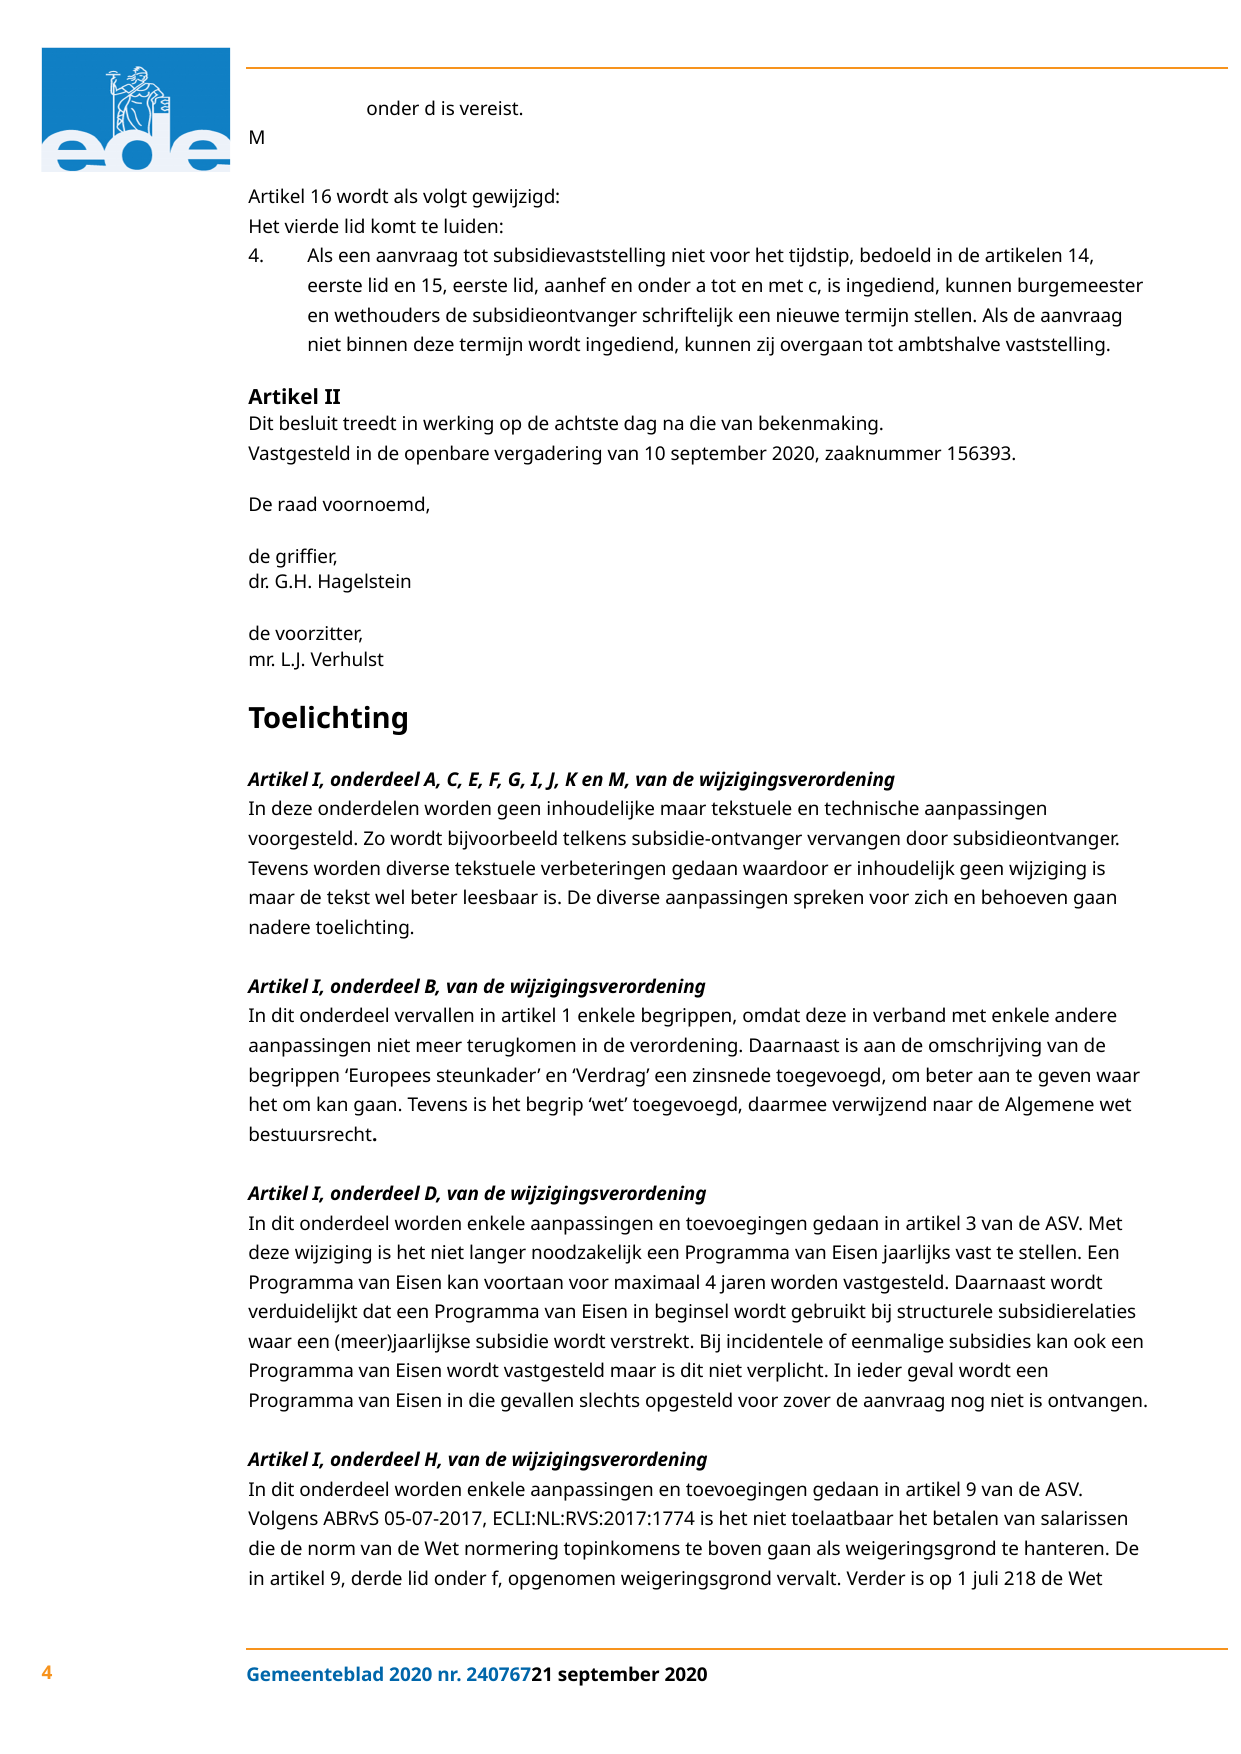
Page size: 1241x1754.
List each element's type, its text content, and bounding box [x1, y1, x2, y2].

text In dit onderdeel worden enkele aanpassingen en toevoegingen gedaan in artikel 3 van de ASV. Met deze wijziging is het niet langer noodzakelijk een Programma van Eisen jaarlijks vast te stellen. Een Programma van Eisen kan voortaan voor maximaal 4 jaren worden vastgesteld. Daarnaast wordt verduidelijkt dat een Programma van Eisen in beginsel wordt gebruikt bij structurele subsidierelaties waar een (meer)jaarlijkse subsidie wordt verstrekt. Bij incidentele of eenmalige subsidies kan ook een Programma van Eisen wordt vastgesteld maar is dit niet verplicht. In ieder geval wordt een Programma van Eisen in die gevallen slechts opgesteld voor zover de aanvraag nog niet is ontvangen. [248, 1210, 1152, 1413]
text mr. L.J. Verhulst [248, 646, 1152, 671]
list onder d is vereist. [307, 95, 1152, 121]
text Dit besluit treedt in werking op de achtste dag na die van bekenmaking. [248, 410, 1152, 436]
text Artikel I, onderdeel A, C, E, F, G, I, J, K en M, van de wijzigingsverordening [248, 766, 1152, 792]
text In deze onderdelen worden geen inhoudelijke maar tekstuele en technische aanpassingen voorgesteld. Zo wordt bijvoorbeeld telkens subsidie-ontvanger vervangen door subsidieontvanger. Tevens worden diverse tekstuele verbeteringen gedaan waardoor er inhoudelijk geen wijziging is maar de tekst wel beter leesbaar is. De diverse aanpassingen spreken voor zich en behoeven gaan nadere toelichting. [248, 796, 1152, 940]
text Artikel I, onderdeel B, van de wijzigingsverordening [248, 973, 1152, 999]
text Vastgesteld in de openbare vergadering van 10 september 2020, zaaknummer 156393. [248, 440, 1152, 466]
picture [41, 47, 231, 172]
text Toelichting [248, 697, 1152, 737]
text De raad voornoemd, [248, 491, 1152, 517]
text de griffier, [248, 543, 1152, 568]
text In dit onderdeel vervallen in artikel 1 enkele begrippen, omdat deze in verband met enkele andere aanpassingen niet meer terugkomen in de verordening. Daarnaast is aan de omschrijving van de begrippen ‘Europees steunkader’ en ‘Verdrag’ een zinsnede toegevoegd, om beter aan te geven waar het om kan gaan. Tevens is het begrip ‘wet’ toegevoegd, daarmee verwijzend naar de Algemene wet bestuursrecht. [248, 1003, 1152, 1147]
list Als een aanvraag tot subsidievaststelling niet voor het tijdstip, bedoeld in de artikelen 14, eerste lid en 15, eerste lid, aanhef en onder a tot en met c, is ingediend, kunnen burgemeester en wethouders de subsidieontvanger schriftelijk een nieuwe termijn stellen. Als de aanvraag niet binnen deze termijn wordt ingediend, kunnen zij overgaan tot ambtshalve vaststelling. [248, 243, 1152, 357]
text M [248, 124, 1152, 150]
text Artikel I, onderdeel D, van de wijzigingsverordening [248, 1180, 1152, 1206]
text Artikel II [248, 382, 1152, 410]
text Het vierde lid komt te luiden: [248, 213, 1152, 239]
text de voorzitter, [248, 620, 1152, 646]
text dr. G.H. Hagelstein [248, 568, 1152, 594]
text Artikel 16 wordt als volgt gewijzigd: [248, 183, 1152, 209]
text Artikel I, onderdeel H, van de wijzigingsverordening [248, 1446, 1152, 1472]
text In dit onderdeel worden enkele aanpassingen en toevoegingen gedaan in artikel 9 van de ASV. Volgens ABRvS 05-07-2017, ECLI:NL:RVS:2017:1774 is het niet toelaatbaar het betalen van salarissen die de norm van de Wet normering topinkomens te boven gaan als weigeringsgrond te hanteren. De in artikel 9, derde lid onder f, opgenomen weigeringsgrond vervalt. Verder is op 1 juli 218 de Wet [248, 1476, 1152, 1591]
